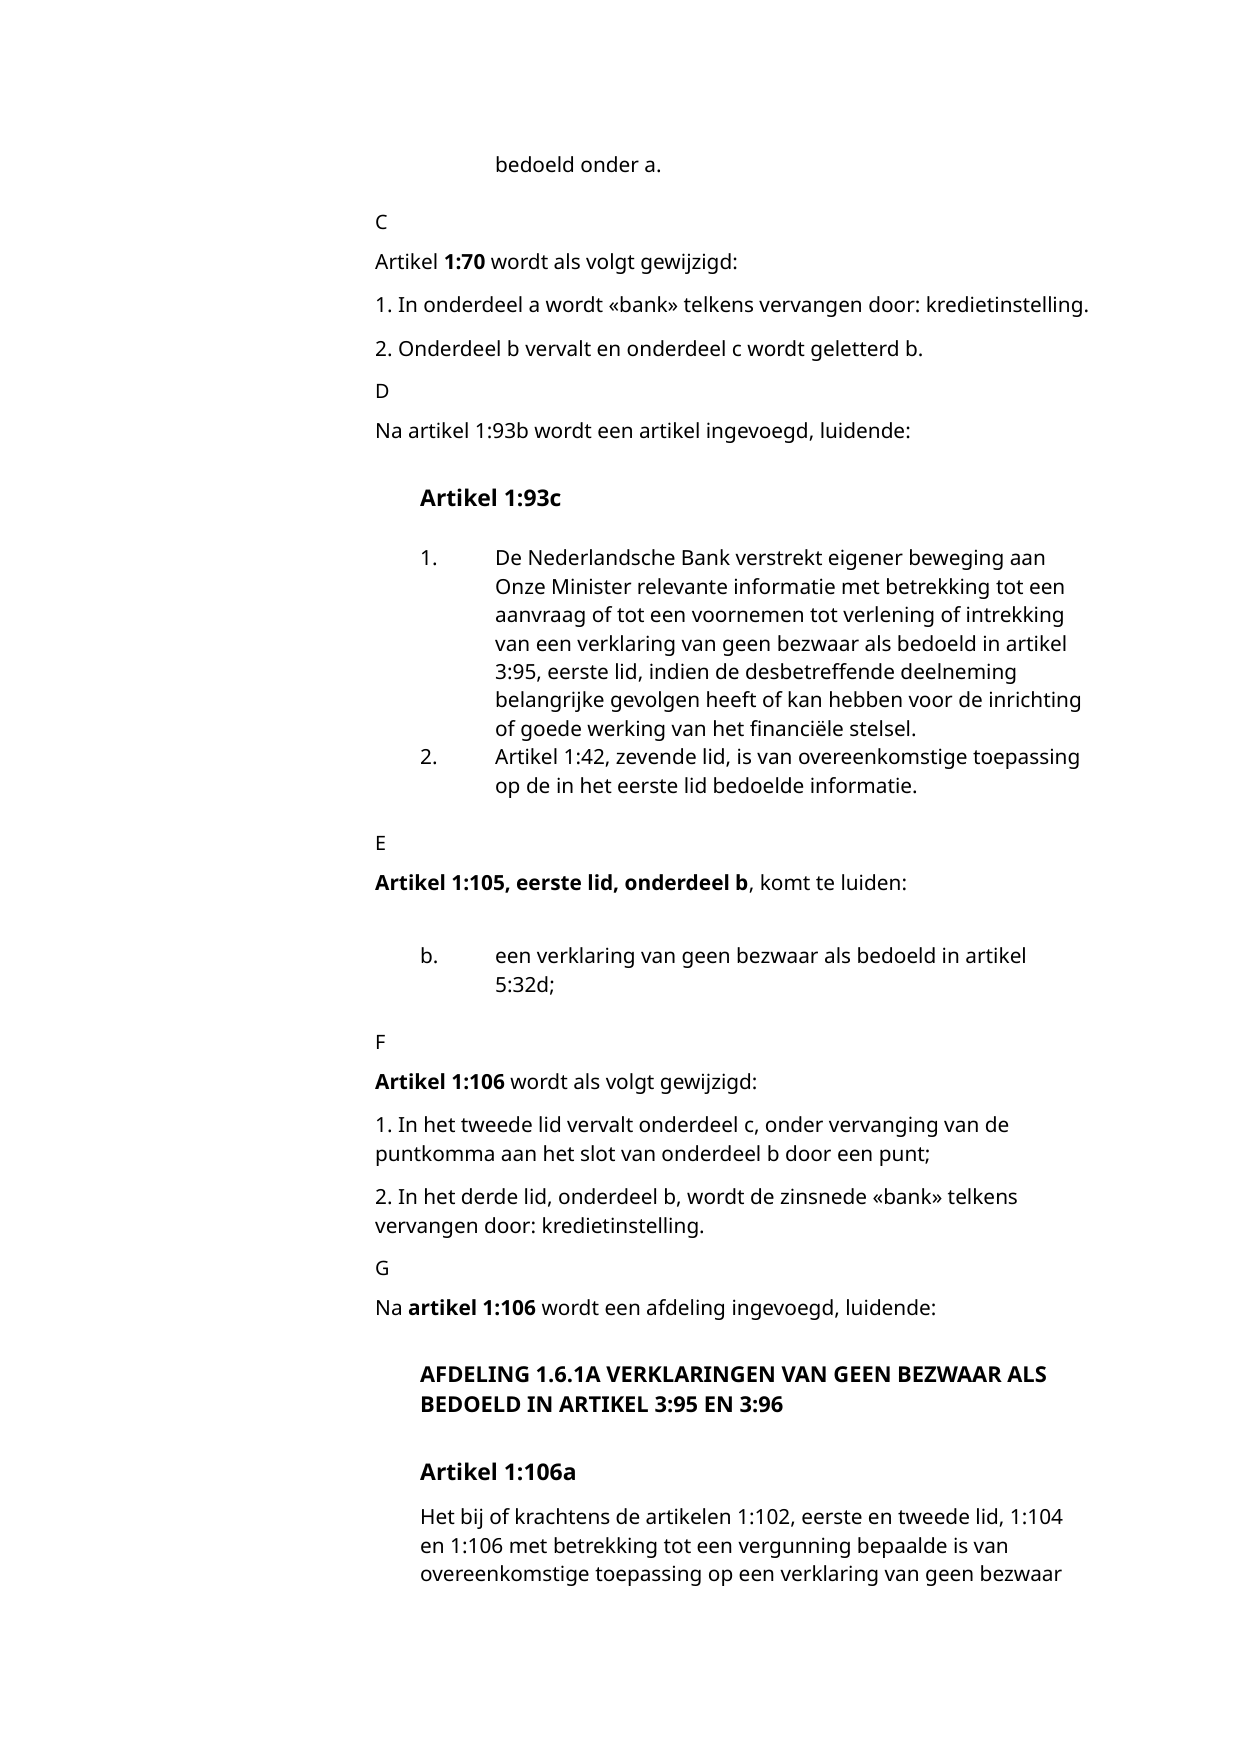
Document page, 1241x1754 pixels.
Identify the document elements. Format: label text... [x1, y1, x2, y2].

text D [375, 377, 1090, 404]
text F [375, 1028, 1090, 1055]
text 2. Onderdeel b vervalt en onderdeel c wordt geletterd b. [375, 334, 1090, 362]
text E [375, 829, 1090, 856]
text 1. In het tweede lid vervalt onderdeel c, onder vervanging van de puntkomma aan het slot van onderdeel b door een punt; [375, 1111, 1090, 1167]
text Artikel 1:105, eerste lid, onderdeel b, komt te luiden: [375, 868, 1090, 897]
list Artikel 1:42, zevende lid, is van overeenkomstige toepassing op de in het eerste lid bedoelde informatie. [420, 742, 1090, 799]
subtitle AFDELING 1.6.1A VERKLARINGEN VAN GEEN BEZWAAR ALS BEDOELD IN ARTIKEL 3:95 EN 3:96 [420, 1359, 1090, 1419]
text Na artikel 1:106 wordt een afdeling ingevoegd, luidende: [375, 1293, 1090, 1322]
subtitle Artikel 1:106a [420, 1456, 1090, 1487]
text G [375, 1254, 1090, 1281]
text 1. In onderdeel a wordt «bank» telkens vervangen door: kredietinstelling. [375, 291, 1090, 319]
list bedoeld onder a. [420, 150, 1090, 178]
text Na artikel 1:93b wordt een artikel ingevoegd, luidende: [375, 416, 1090, 445]
text C [375, 208, 1090, 235]
subtitle Artikel 1:93c [420, 482, 1090, 513]
text Artikel 1:70 wordt als volgt gewijzigd: [375, 247, 1090, 276]
text Artikel 1:106 wordt als volgt gewijzigd: [375, 1067, 1090, 1096]
text Het bij of krachtens de artikelen 1:102, eerste en tweede lid, 1:104 en 1:106 met betrekking tot een vergunning bepaalde is van overeenkomstige toepassing op een verklaring van geen bezwaar [420, 1502, 1090, 1588]
list een verklaring van geen bezwaar als bedoeld in artikel 5:32d; [420, 942, 1090, 998]
text 2. In het derde lid, onderdeel b, wordt de zinsnede «bank» telkens vervangen door: kredietinstelling. [375, 1182, 1090, 1239]
list De Nederlandsche Bank verstrekt eigener beweging aan Onze Minister relevante informatie met betrekking tot een aanvraag of tot een voornemen tot verlening of intrekking van een verklaring van geen bezwaar als bedoeld in artikel 3:95, eerste lid, indien de desbetreffende deelneming belangrijke gevolgen heeft of kan hebben voor de inrichting of goede werking van het financiële stelsel. [420, 543, 1090, 742]
